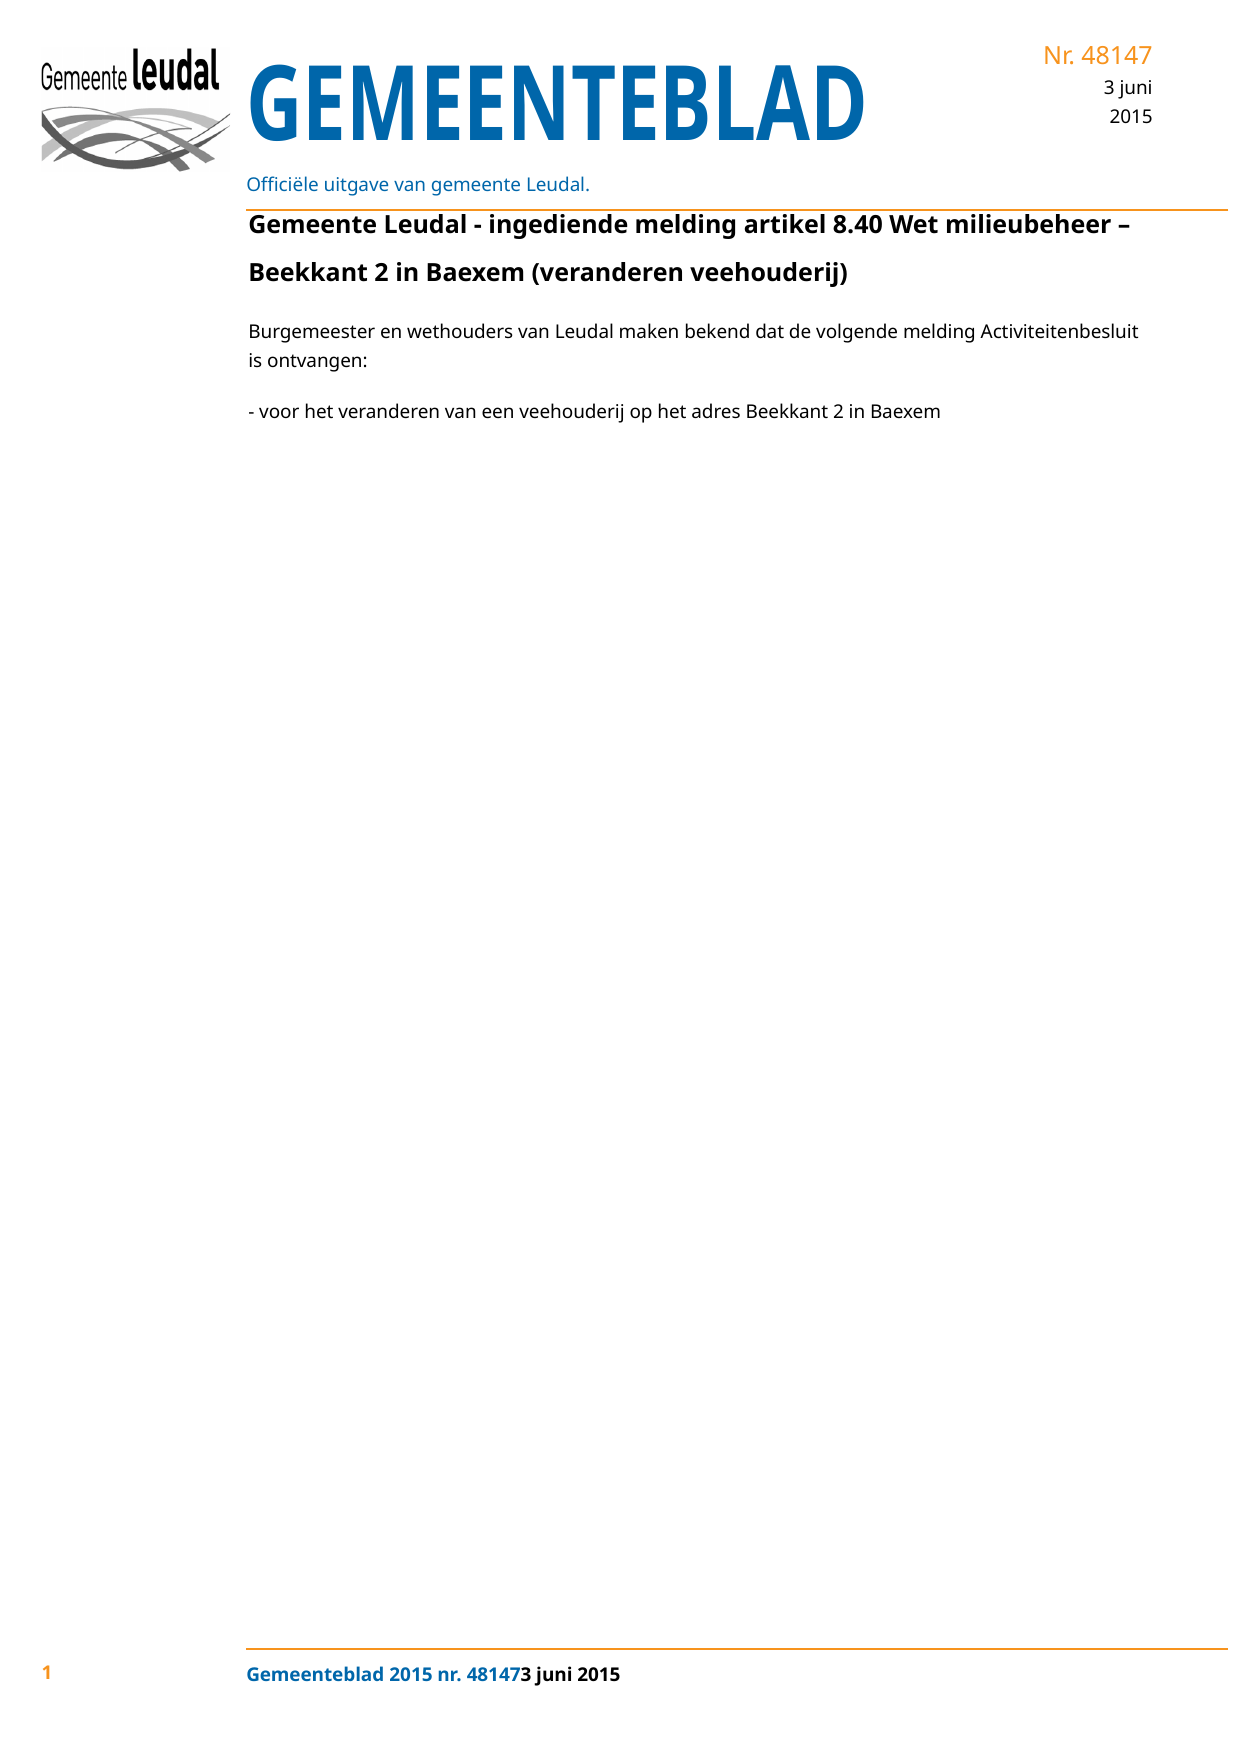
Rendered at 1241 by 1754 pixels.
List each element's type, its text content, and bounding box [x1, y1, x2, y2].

text Burgemeester en wethouders van Leudal maken bekend dat de volgende melding Activiteitenbesluit is ontvangen: [248, 318, 1152, 373]
text - voor het veranderen van een veehouderij op het adres Beekkant 2 in Baexem [248, 398, 1152, 424]
picture [41, 47, 231, 172]
text Gemeente Leudal - ingediende melding artikel 8.40 Wet milieubeheer – Beekkant 2 in Baexem (veranderen veehouderij) [248, 211, 1152, 288]
